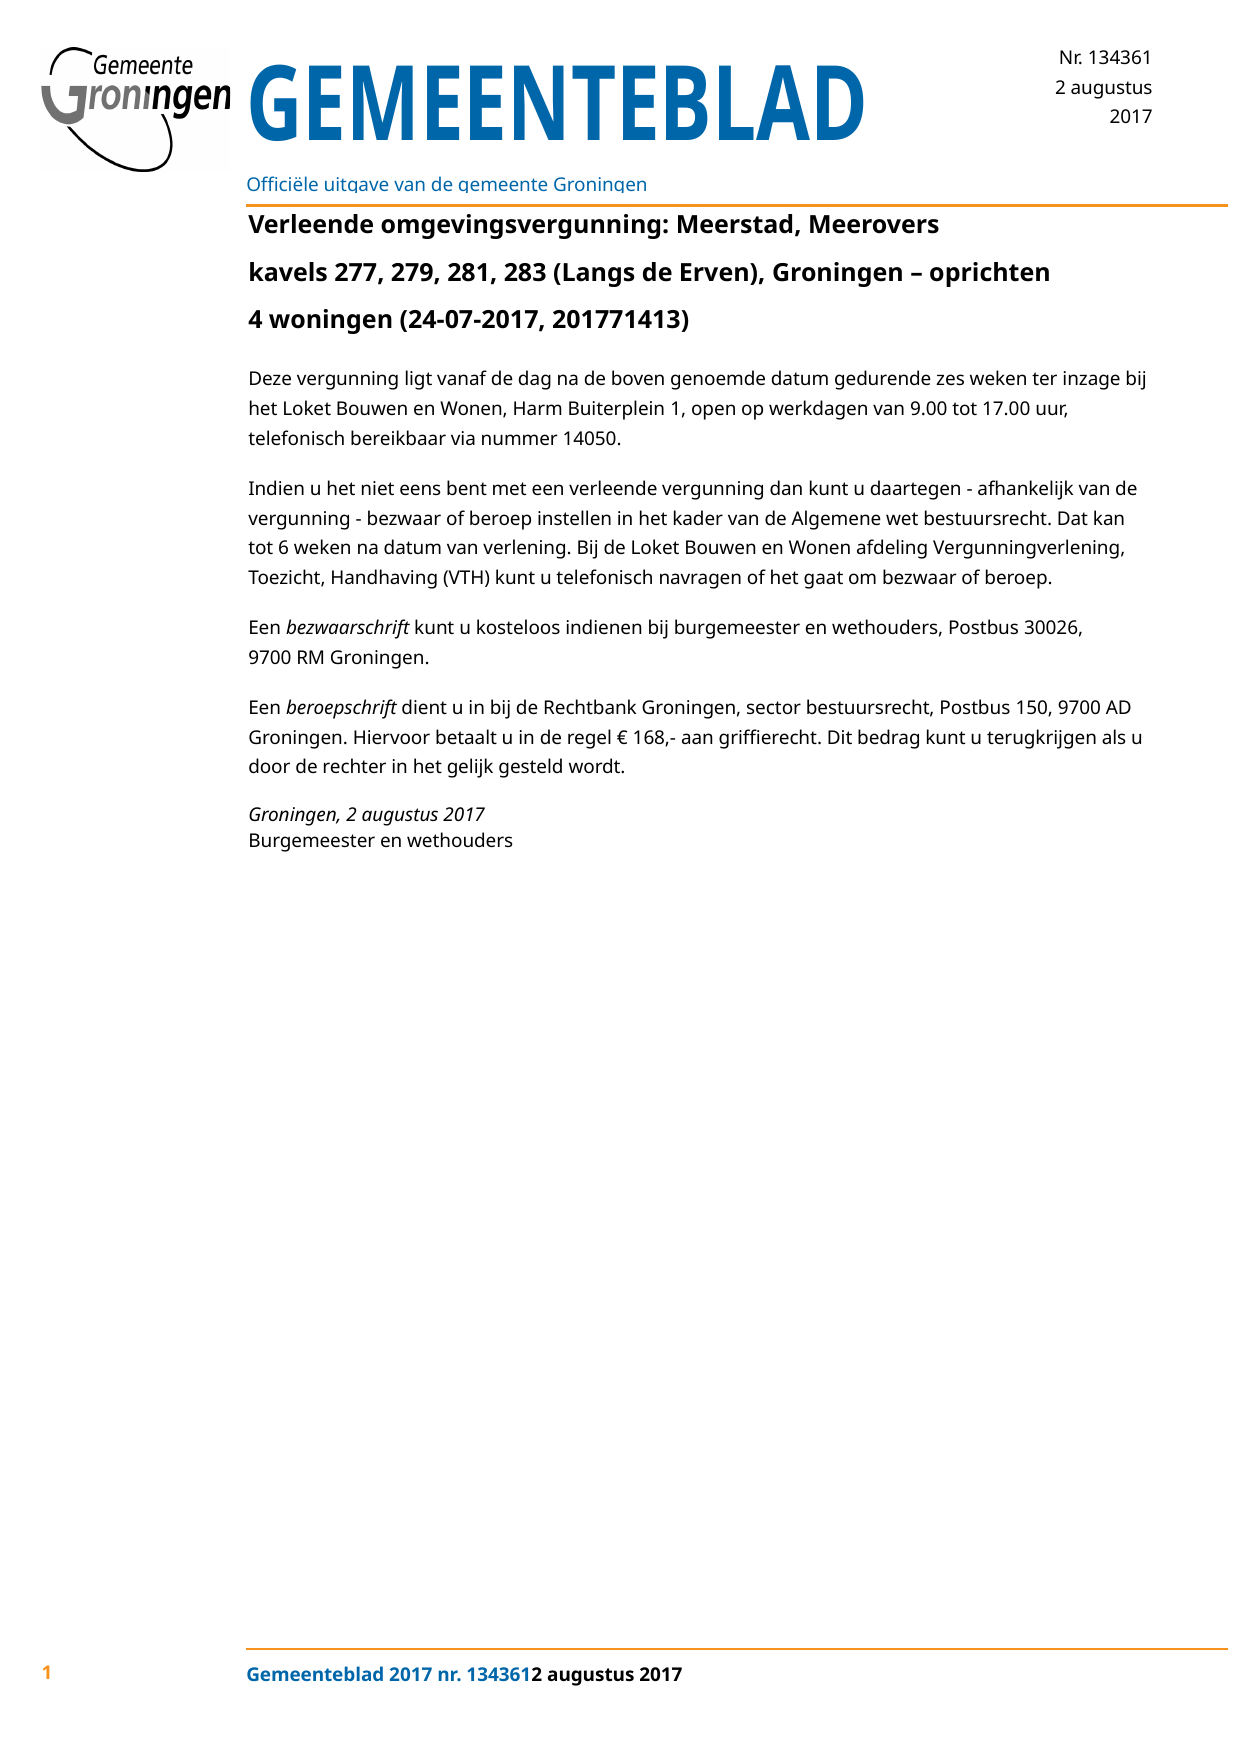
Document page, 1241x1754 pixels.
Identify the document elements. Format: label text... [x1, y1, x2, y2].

text Een beroepschrift dient u in bij de Rechtbank Groningen, sector bestuursrecht, Postbus 150, 9700 AD Groningen. Hiervoor betaalt u in de regel € 168,- aan griffierecht. Dit bedrag kunt u terugkrijgen als u door de rechter in het gelijk gesteld wordt. [248, 694, 1152, 779]
text Deze vergunning ligt vanaf de dag na de boven genoemde datum gedurende zes weken ter inzage bij het Loket Bouwen en Wonen, Harm Buiterplein 1, open op werkdagen van 9.00 tot 17.00 uur, telefonisch bereikbaar via nummer 14050. [248, 366, 1152, 450]
text Burgemeester en wethouders [248, 827, 1152, 853]
text Een bezwaarschrift kunt u kosteloos indienen bij burgemeester en wethouders, Postbus 30026, 9700 RM Groningen. [248, 614, 1152, 669]
picture [41, 47, 231, 172]
text Verleende omgevingsvergunning: Meerstad, Meerovers kavels 277, 279, 281, 283 (Langs de Erven), Groningen – oprichten 4 woningen (24-07-2017, 201771413) [248, 207, 1152, 336]
text Groningen, 2 augustus 2017 [248, 801, 1152, 827]
text Indien u het niet eens bent met een verleende vergunning dan kunt u daartegen - afhankelijk van de vergunning - bezwaar of beroep instellen in het kader van de Algemene wet bestuursrecht. Dat kan tot 6 weken na datum van verlening. Bij de Loket Bouwen en Wonen afdeling Vergunningverlening, Toezicht, Handhaving (VTH) kunt u telefonisch navragen of het gaat om bezwaar of beroep. [248, 475, 1152, 589]
